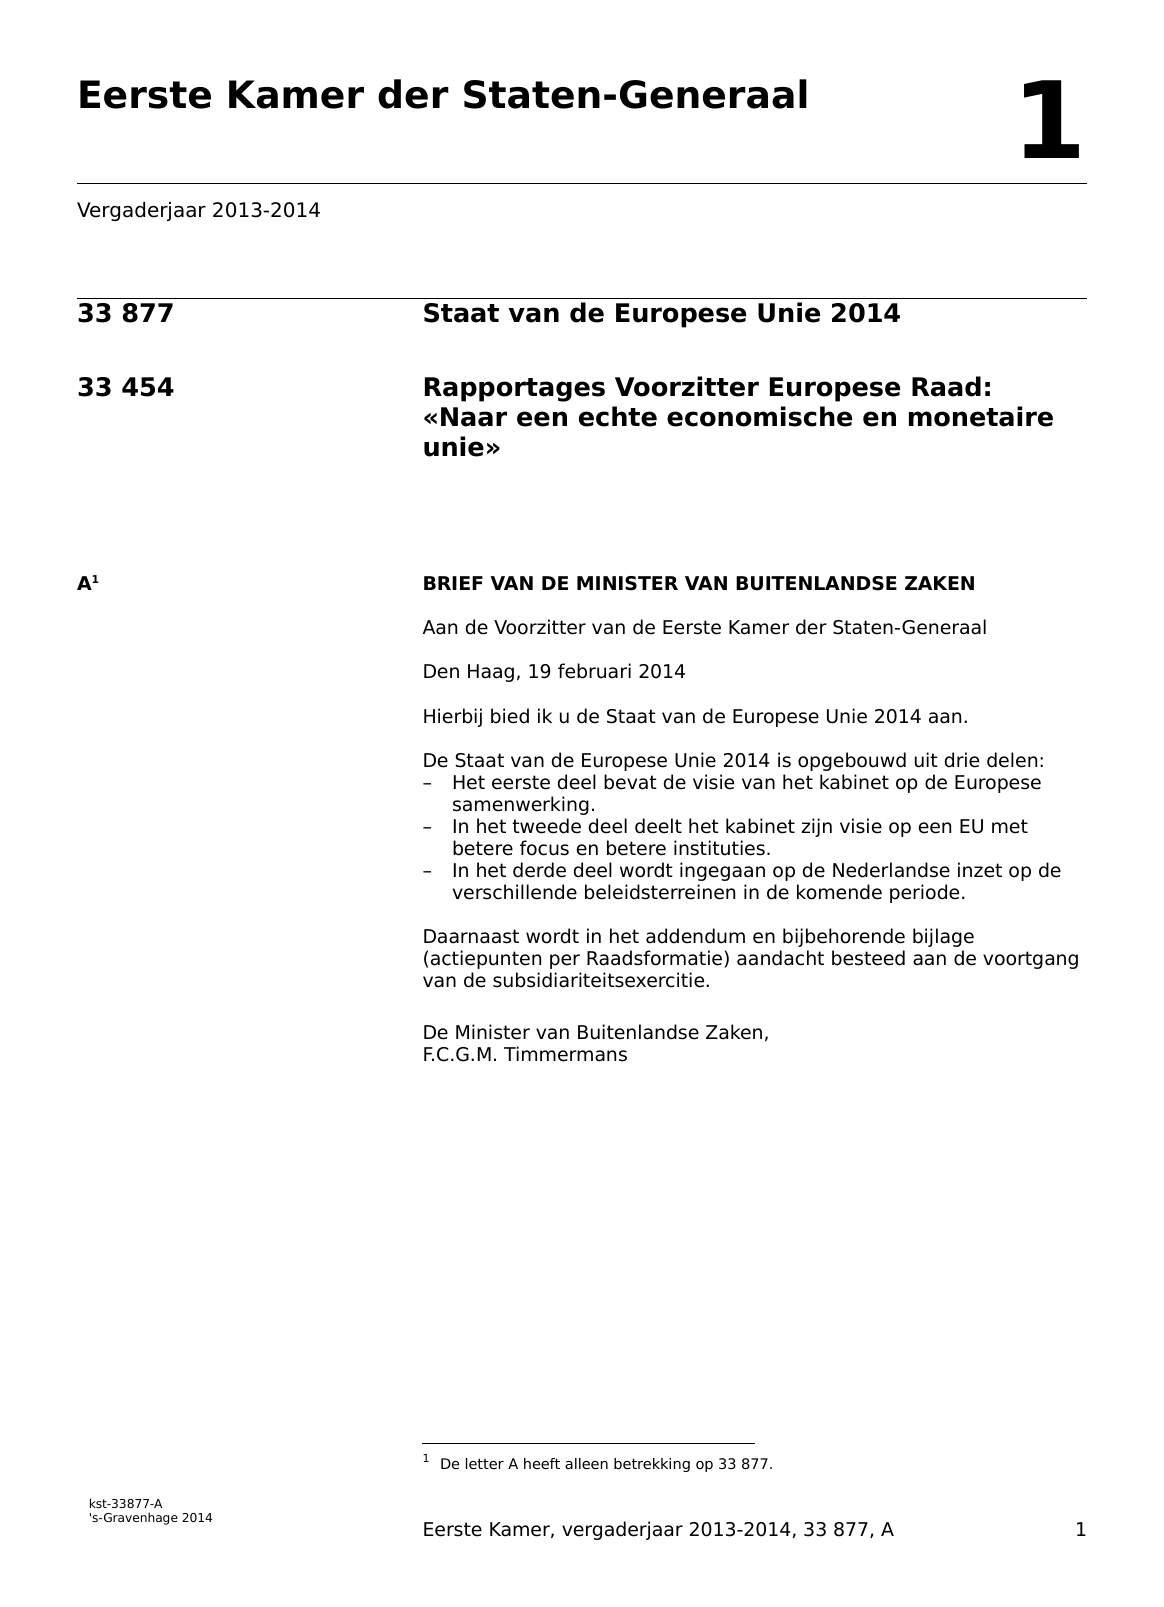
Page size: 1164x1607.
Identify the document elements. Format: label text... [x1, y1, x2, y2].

table_header Eerste Kamer der Staten-Generaal [77, 59, 886, 183]
text Hierbij bied ik u de Staat van de Europese Unie 2014 aan. [422, 706, 1087, 728]
table_header 1 [886, 59, 1087, 183]
text Daarnaast wordt in het addendum en bijbehorende bijlage (actiepunten per Raadsformatie) aandacht besteed aan de voortgang van de subsidiariteitsexercitie. [422, 926, 1087, 992]
subtitle A BRIEF VAN DE MINISTER VAN BUITENLANDSE ZAKEN [77, 573, 1087, 595]
table_cell Vergaderjaar 2013-2014 [77, 184, 1087, 298]
text De Staat van de Europese Unie 2014 is opgebouwd uit drie delen: [422, 750, 1087, 772]
text – In het tweede deel deelt het kabinet zijn visie op een EU met betere focus en betere instituties. [422, 816, 1087, 860]
text De letter A heeft alleen betrekking op 33 877. [422, 1452, 1087, 1474]
text De Minister van Buitenlandse Zaken, F.C.G.M. Timmermans [422, 1022, 1087, 1066]
subtitle 33 454 Rapportages Voorzitter Europese Raad: «Naar een echte economische en monetaire unie» [77, 373, 1087, 462]
text – Het eerste deel bevat de visie van het kabinet op de Europese samenwerking. [422, 772, 1087, 816]
subtitle 33 877 Staat van de Europese Unie 2014 [77, 299, 1087, 329]
text Aan de Voorzitter van de Eerste Kamer der Staten-Generaal [422, 617, 1087, 639]
text – In het derde deel wordt ingegaan op de Nederlandse inzet op de verschillende beleidsterreinen in de komende periode. [422, 860, 1087, 904]
text kst-33877-A [88, 1497, 323, 1511]
text 's-Gravenhage 2014 [88, 1511, 323, 1525]
text Den Haag, 19 februari 2014 [422, 661, 1087, 683]
